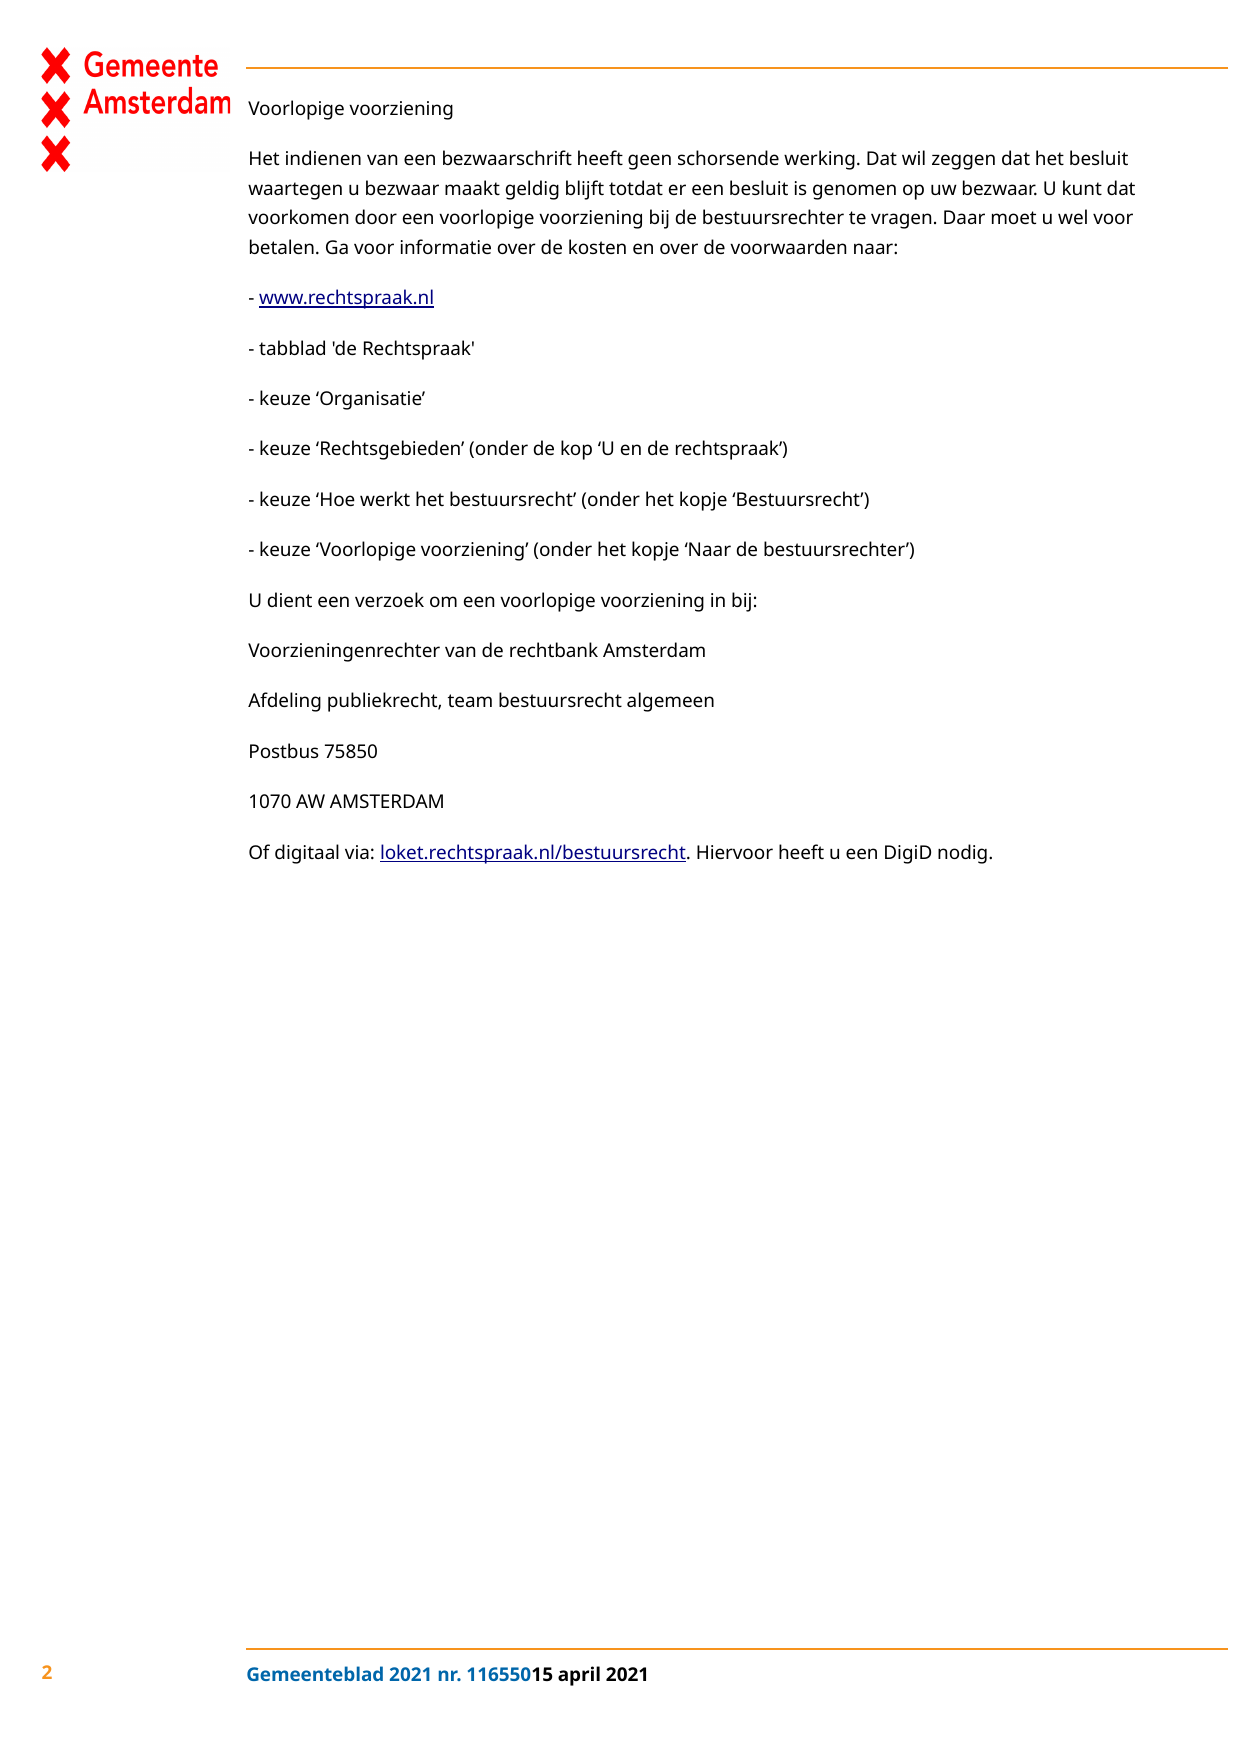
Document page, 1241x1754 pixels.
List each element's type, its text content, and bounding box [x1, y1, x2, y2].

text - tabblad 'de Rechtspraak' [248, 335, 1152, 361]
text - keuze ‘Rechtsgebieden’ (onder de kop ‘U en de rechtspraak’) [248, 436, 1152, 461]
text - www.rechtspraak.nl [248, 284, 1152, 310]
text 1070 AW AMSTERDAM [248, 788, 1152, 814]
text Voorlopige voorziening [248, 95, 1152, 121]
text U dient een verzoek om een voorlopige voorziening in bij: [248, 587, 1152, 613]
text Voorzieningenrechter van de rechtbank Amsterdam [248, 637, 1152, 663]
text Of digitaal via: loket.rechtspraak.nl/bestuursrecht. Hiervoor heeft u een DigiD nodig. [248, 839, 1152, 865]
text - keuze ‘Voorlopige voorziening’ (onder het kopje ‘Naar de bestuursrechter’) [248, 536, 1152, 562]
text Postbus 75850 [248, 738, 1152, 764]
text - keuze ‘Organisatie’ [248, 385, 1152, 411]
text - keuze ‘Hoe werkt het bestuursrecht’ (onder het kopje ‘Bestuursrecht’) [248, 486, 1152, 512]
picture [41, 47, 231, 172]
text Het indienen van een bezwaarschrift heeft geen schorsende werking. Dat wil zeggen dat het besluit waartegen u bezwaar maakt geldig blijft totdat er een besluit is genomen op uw bezwaar. U kunt dat voorkomen door een voorlopige voorziening bij de bestuursrechter te vragen. Daar moet u wel voor betalen. Ga voor informatie over de kosten en over de voorwaarden naar: [248, 145, 1152, 260]
text Afdeling publiekrecht, team bestuursrecht algemeen [248, 688, 1152, 713]
